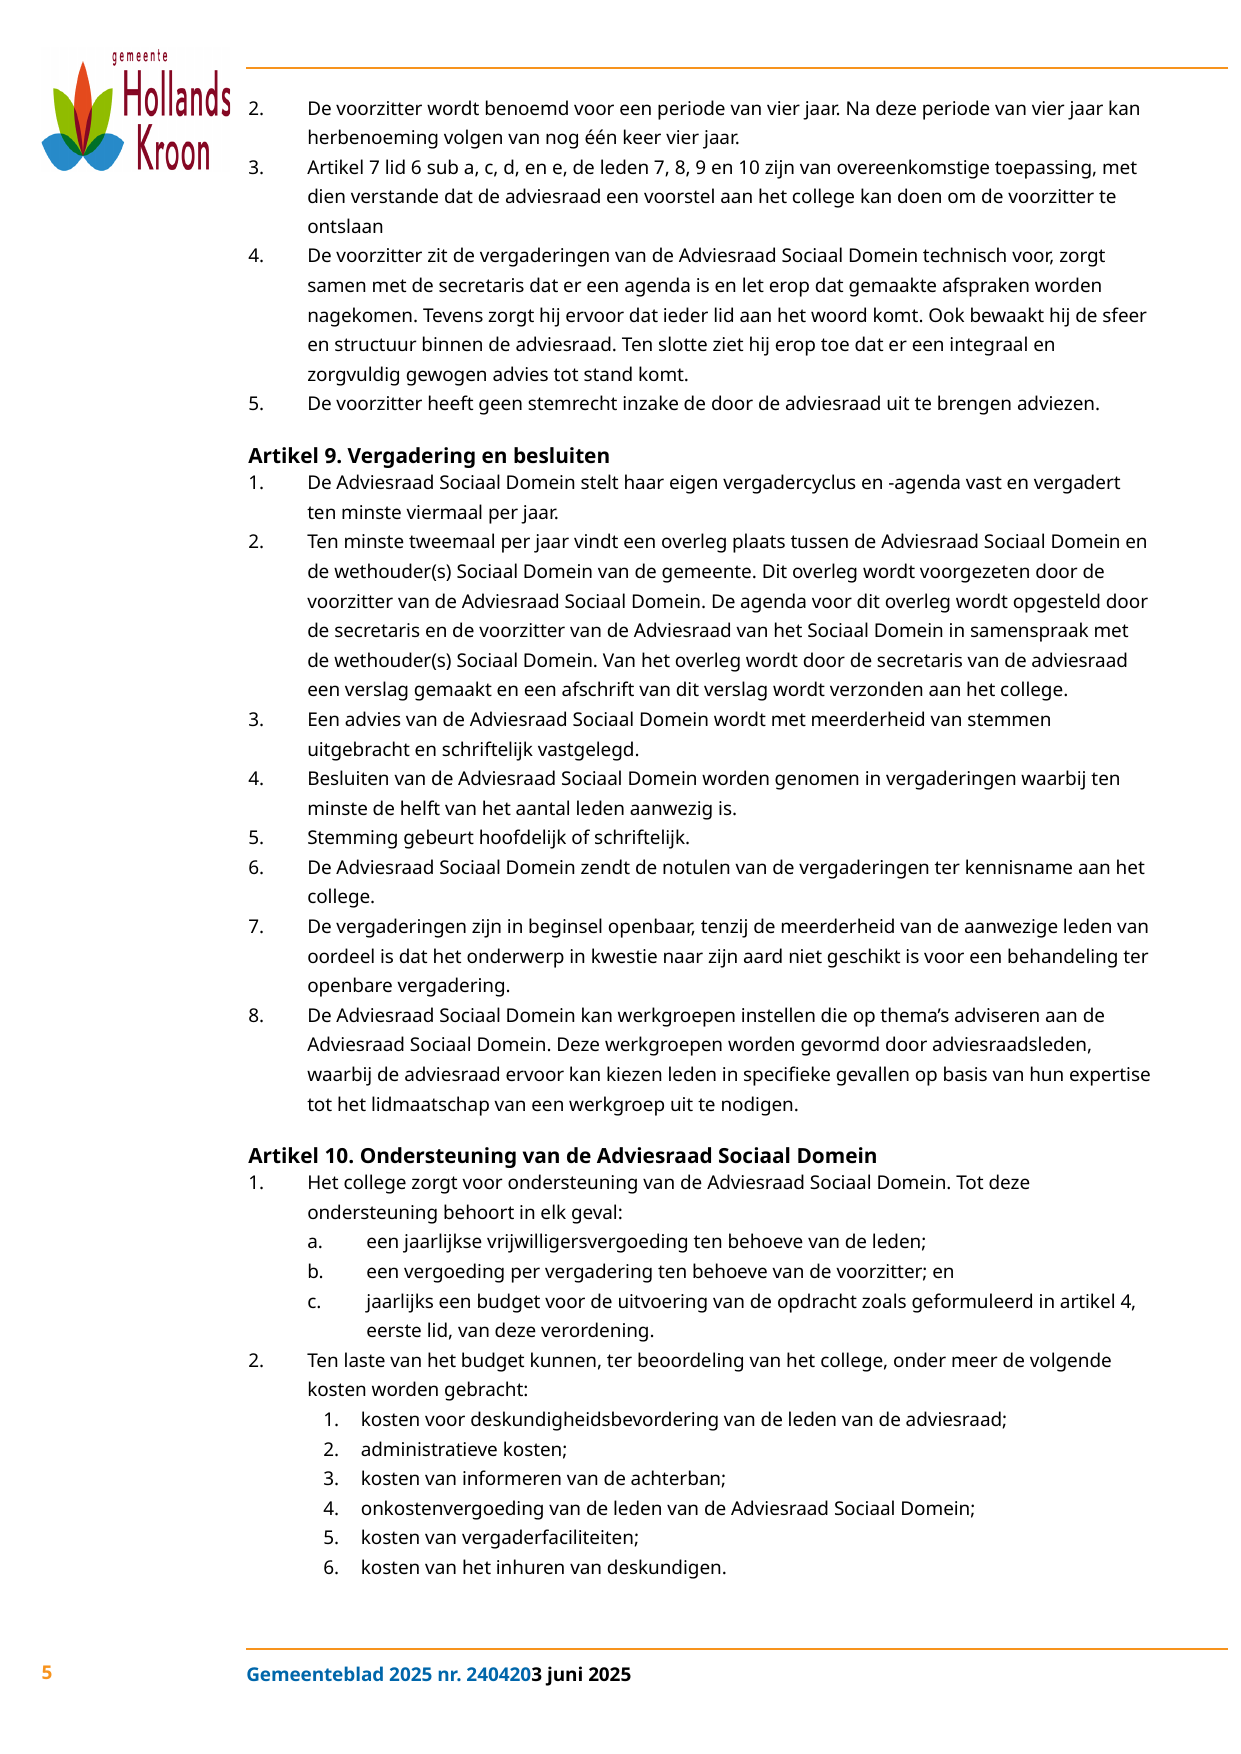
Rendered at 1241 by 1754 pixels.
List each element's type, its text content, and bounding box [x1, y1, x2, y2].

list Ten laste van het budget kunnen, ter beoordeling van het college, onder meer de volgende kosten worden gebracht: [248, 1347, 1152, 1402]
list Stemming gebeurt hoofdelijk of schriftelijk. [248, 824, 1152, 850]
text Artikel 10. Ondersteuning van de Adviesraad Sociaal Domein [248, 1141, 1152, 1169]
list kosten voor deskundigheidsbevordering van de leden van de adviesraad; [323, 1406, 1152, 1432]
picture [41, 47, 231, 172]
list De voorzitter wordt benoemd voor een periode van vier jaar. Na deze periode van vier jaar kan herbenoeming volgen van nog één keer vier jaar. [248, 95, 1152, 150]
list onkostenvergoeding van de leden van de Adviesraad Sociaal Domein; [323, 1495, 1152, 1521]
list kosten van vergaderfaciliteiten; [323, 1524, 1152, 1550]
list administratieve kosten; [323, 1436, 1152, 1462]
list Een advies van de Adviesraad Sociaal Domein wordt met meerderheid van stemmen uitgebracht en schriftelijk vastgelegd. [248, 706, 1152, 761]
list Artikel 7 lid 6 sub a, c, d, en e, de leden 7, 8, 9 en 10 zijn van overeenkomstige toepassing, met dien verstande dat de adviesraad een voorstel aan het college kan doen om de voorzitter te ontslaan [248, 154, 1152, 239]
list Ten minste tweemaal per jaar vindt een overleg plaats tussen de Adviesraad Sociaal Domein en de wethouder(s) Sociaal Domein van de gemeente. Dit overleg wordt voorgezeten door de voorzitter van de Adviesraad Sociaal Domein. De agenda voor dit overleg wordt opgesteld door de secretaris en de voorzitter van de Adviesraad van het Sociaal Domein in samenspraak met de wethouder(s) Sociaal Domein. Van het overleg wordt door de secretaris van de adviesraad een verslag gemaakt en een afschrift van dit verslag wordt verzonden aan het college. [248, 529, 1152, 702]
list jaarlijks een budget voor de uitvoering van de opdracht zoals geformuleerd in artikel 4, eerste lid, van deze verordening. [307, 1288, 1152, 1343]
list kosten van het inhuren van deskundigen. [323, 1554, 1152, 1580]
list De Adviesraad Sociaal Domein stelt haar eigen vergadercyclus en -agenda vast en vergadert ten minste viermaal per jaar. [248, 469, 1152, 525]
list Besluiten van de Adviesraad Sociaal Domein worden genomen in vergaderingen waarbij ten minste de helft van het aantal leden aanwezig is. [248, 765, 1152, 821]
list kosten van informeren van de achterban; [323, 1465, 1152, 1491]
list De Adviesraad Sociaal Domein zendt de notulen van de vergaderingen ter kennisname aan het college. [248, 854, 1152, 909]
list De vergaderingen zijn in beginsel openbaar, tenzij de meerderheid van de aanwezige leden van oordeel is dat het onderwerp in kwestie naar zijn aard niet geschikt is voor een behandeling ter openbare vergadering. [248, 913, 1152, 998]
text Artikel 9. Vergadering en besluiten [248, 441, 1152, 469]
list De voorzitter zit de vergaderingen van de Adviesraad Sociaal Domein technisch voor, zorgt samen met de secretaris dat er een agenda is en let erop dat gemaakte afspraken worden nagekomen. Tevens zorgt hij ervoor dat ieder lid aan het woord komt. Ook bewaakt hij de sfeer en structuur binnen de adviesraad. Ten slotte ziet hij erop toe dat er een integraal en zorgvuldig gewogen advies tot stand komt. [248, 243, 1152, 387]
list een vergoeding per vergadering ten behoeve van de voorzitter; en [307, 1258, 1152, 1284]
list De voorzitter heeft geen stemrecht inzake de door de adviesraad uit te brengen adviezen. [248, 391, 1152, 416]
list Het college zorgt voor ondersteuning van de Adviesraad Sociaal Domein. Tot deze ondersteuning behoort in elk geval: [248, 1169, 1152, 1225]
list De Adviesraad Sociaal Domein kan werkgroepen instellen die op thema’s adviseren aan de Adviesraad Sociaal Domein. Deze werkgroepen worden gevormd door adviesraadsleden, waarbij de adviesraad ervoor kan kiezen leden in specifieke gevallen op basis van hun expertise tot het lidmaatschap van een werkgroep uit te nodigen. [248, 1002, 1152, 1116]
list een jaarlijkse vrijwilligersvergoeding ten behoeve van de leden; [307, 1229, 1152, 1254]
